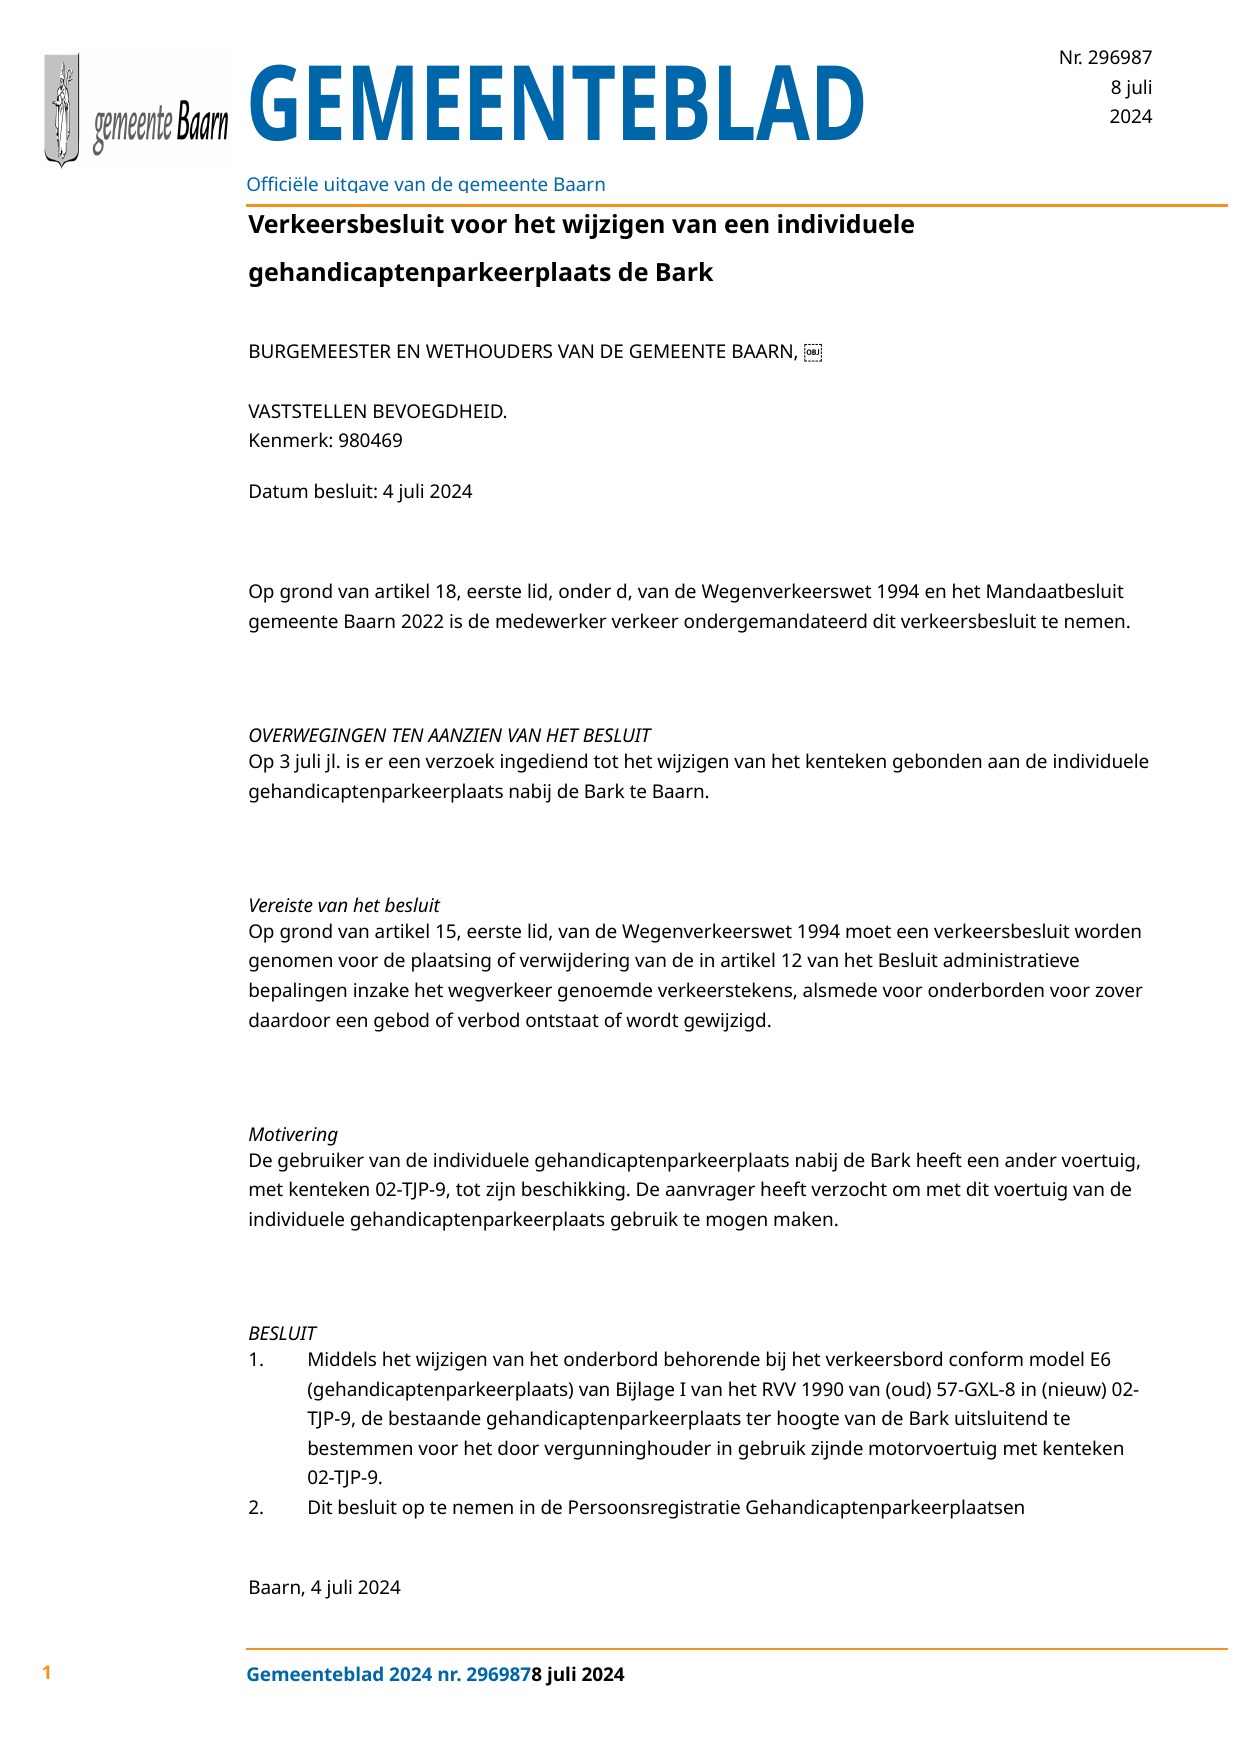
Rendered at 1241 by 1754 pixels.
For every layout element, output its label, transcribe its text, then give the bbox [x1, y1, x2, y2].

text Op grond van artikel 15, eerste lid, van de Wegenverkeerswet 1994 moet een verkeersbesluit worden genomen voor de plaatsing of verwijdering van de in artikel 12 van het Besluit administratieve bepalingen inzake het wegverkeer genoemde verkeerstekens, alsmede voor onderborden voor zover daardoor een gebod of verbod ontstaat of wordt gewijzigd. [248, 918, 1152, 1032]
text De gebruiker van de individuele gehandicaptenparkeerplaats nabij de Bark heeft een ander voertuig, met kenteken 02-TJP-9, tot zijn beschikking. De aanvrager heeft verzocht om met dit voertuig van de individuele gehandicaptenparkeerplaats gebruik te mogen maken. [248, 1147, 1152, 1232]
list Middels het wijzigen van het onderbord behorende bij het verkeersbord conform model E6 (gehandicaptenparkeerplaats) van Bijlage I van het RVV 1990 van (oud) 57-GXL-8 in (nieuw) 02-TJP-9, de bestaande gehandicaptenparkeerplaats ter hoogte van de Bark uitsluitend te bestemmen voor het door vergunninghouder in gebruik zijnde motorvoertuig met kenteken 02-TJP-9. [248, 1346, 1152, 1490]
text BESLUIT [248, 1320, 1152, 1346]
text Kenmerk: 980469 [248, 427, 1152, 453]
text Baarn, 4 juli 2024 [248, 1574, 1152, 1600]
list Dit besluit op te nemen in de Persoonsregistratie Gehandicaptenparkeerplaatsen [248, 1494, 1152, 1520]
text Verkeersbesluit voor het wijzigen van een individuele gehandicaptenparkeerplaats de Bark [248, 207, 1152, 288]
picture [41, 47, 231, 172]
text VASTSTELLEN BEVOEGDHEID. [248, 398, 1152, 423]
text Motivering [248, 1121, 1152, 1147]
text BURGEMEESTER EN WETHOUDERS VAN DE GEMEENTE BAARN, ￼ [248, 339, 1152, 364]
text Op 3 juli jl. is er een verzoek ingediend tot het wijzigen van het kenteken gebonden aan de individuele gehandicaptenparkeerplaats nabij de Bark te Baarn. [248, 748, 1152, 804]
text Vereiste van het besluit [248, 892, 1152, 918]
text Op grond van artikel 18, eerste lid, onder d, van de Wegenverkeerswet 1994 en het Mandaatbesluit gemeente Baarn 2022 is de medewerker verkeer ondergemandateerd dit verkeersbesluit te nemen. [248, 579, 1152, 634]
text Datum besluit: 4 juli 2024 [248, 478, 1152, 503]
text OVERWEGINGEN TEN AANZIEN VAN HET BESLUIT [248, 723, 1152, 748]
